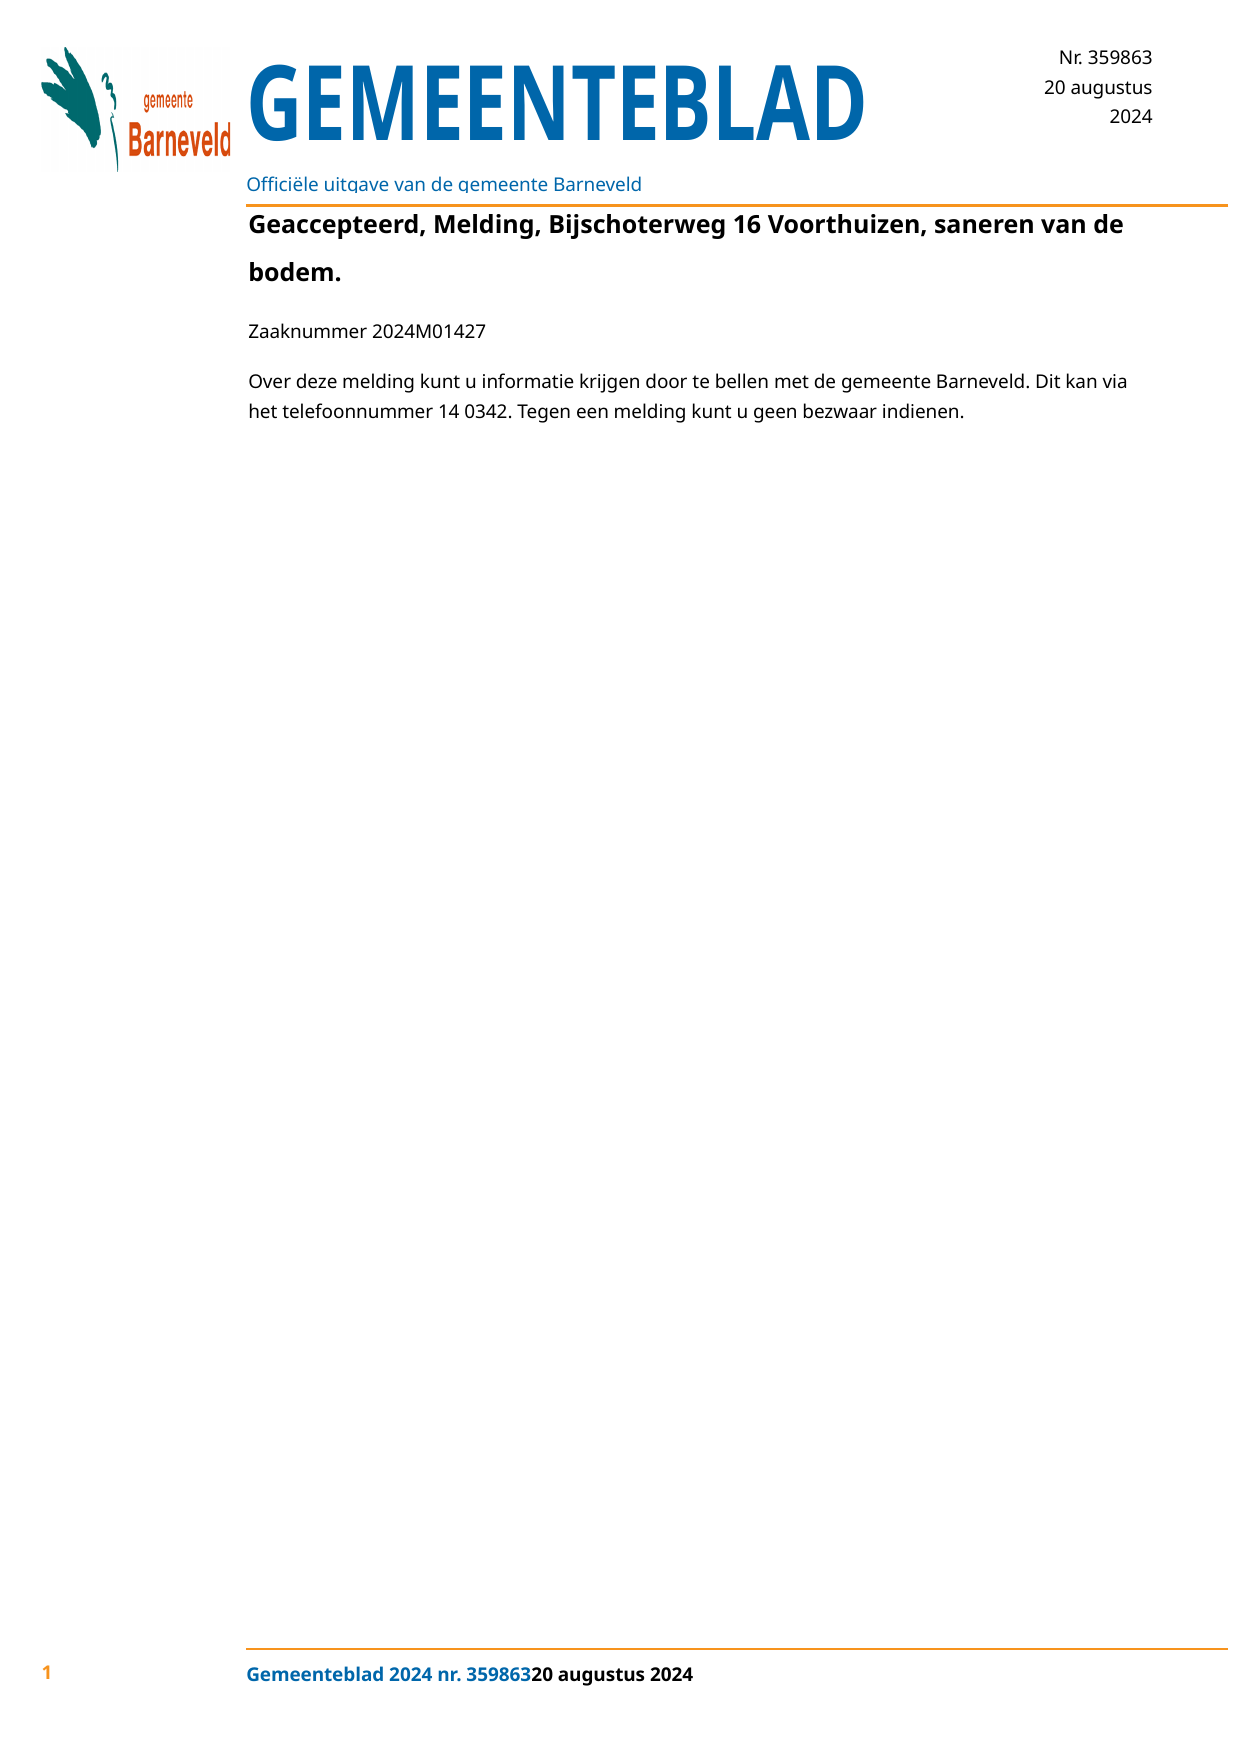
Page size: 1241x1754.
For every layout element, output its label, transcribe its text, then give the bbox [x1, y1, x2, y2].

text Geaccepteerd, Melding, Bijschoterweg 16 Voorthuizen, saneren van de bodem. [248, 207, 1152, 288]
picture [41, 47, 231, 172]
text Over deze melding kunt u informatie krijgen door te bellen met de gemeente Barneveld. Dit kan via het telefoonnummer 14 0342. Tegen een melding kunt u geen bezwaar indienen. [248, 368, 1152, 424]
text Zaaknummer 2024M01427 [248, 318, 1152, 344]
